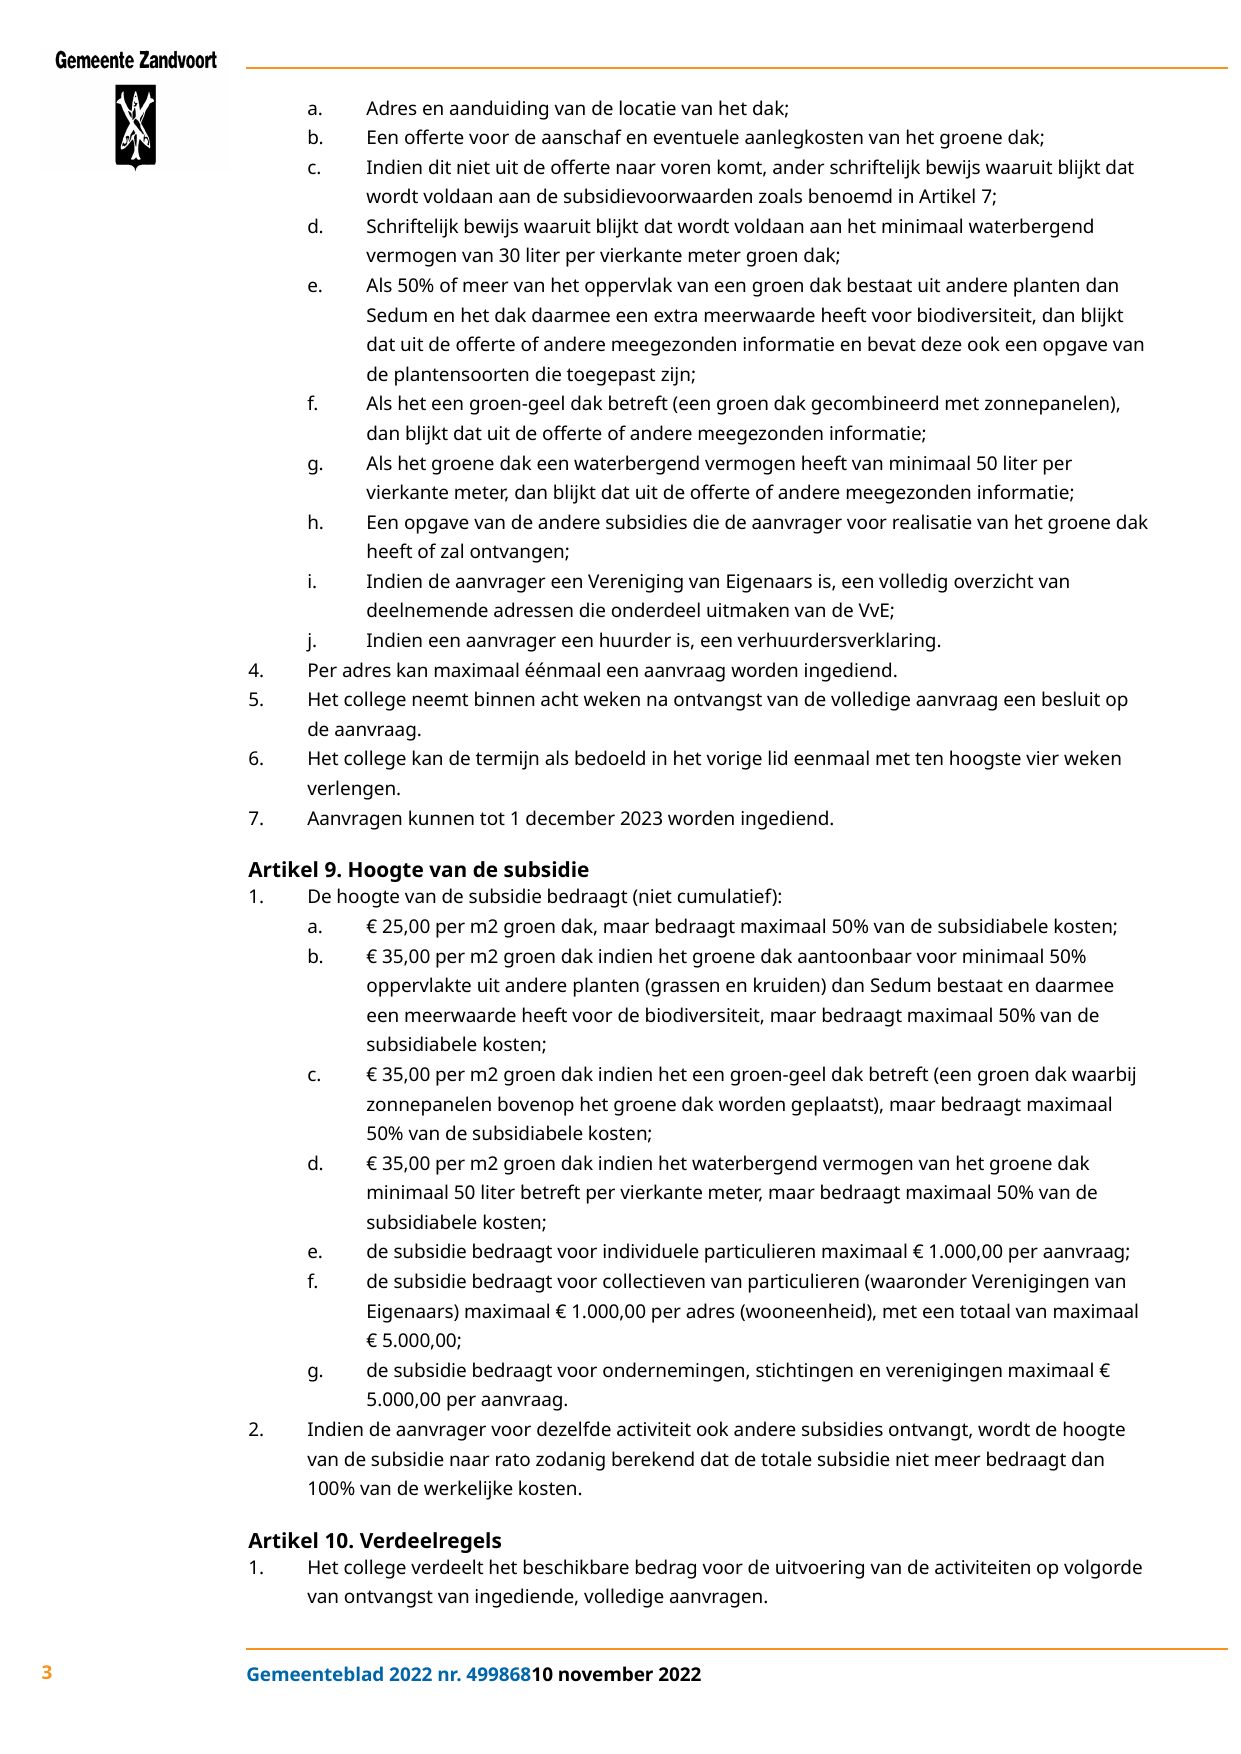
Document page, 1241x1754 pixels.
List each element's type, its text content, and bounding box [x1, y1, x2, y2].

text Artikel 10. Verdeelregels [248, 1526, 1152, 1554]
list Het college neemt binnen acht weken na ontvangst van de volledige aanvraag een besluit op de aanvraag. [248, 686, 1152, 742]
list de subsidie bedraagt voor ondernemingen, stichtingen en verenigingen maximaal € 5.000,00 per aanvraag. [307, 1357, 1152, 1412]
list Als het groene dak een waterbergend vermogen heeft van minimaal 50 liter per vierkante meter, dan blijkt dat uit de offerte of andere meegezonden informatie; [307, 450, 1152, 505]
list Het college verdeelt het beschikbare bedrag voor de uitvoering van de activiteiten op volgorde van ontvangst van ingediende, volledige aanvragen. [248, 1554, 1152, 1609]
list € 25,00 per m2 groen dak, maar bedraagt maximaal 50% van de subsidiabele kosten; [307, 913, 1152, 939]
list Een offerte voor de aanschaf en eventuele aanlegkosten van het groene dak; [307, 124, 1152, 150]
list Indien dit niet uit de offerte naar voren komt, ander schriftelijk bewijs waaruit blijkt dat wordt voldaan aan de subsidievoorwaarden zoals benoemd in Artikel 7; [307, 154, 1152, 209]
list Schriftelijk bewijs waaruit blijkt dat wordt voldaan aan het minimaal waterbergend vermogen van 30 liter per vierkante meter groen dak; [307, 213, 1152, 268]
list Als het een groen-geel dak betreft (een groen dak gecombineerd met zonnepanelen), dan blijkt dat uit de offerte of andere meegezonden informatie; [307, 391, 1152, 446]
list € 35,00 per m2 groen dak indien het groene dak aantoonbaar voor minimaal 50% oppervlakte uit andere planten (grassen en kruiden) dan Sedum bestaat en daarmee een meerwaarde heeft voor de biodiversiteit, maar bedraagt maximaal 50% van de subsidiabele kosten; [307, 943, 1152, 1057]
list de subsidie bedraagt voor individuele particulieren maximaal € 1.000,00 per aanvraag; [307, 1239, 1152, 1264]
list De hoogte van de subsidie bedraagt (niet cumulatief): [248, 884, 1152, 909]
list de subsidie bedraagt voor collectieven van particulieren (waaronder Verenigingen van Eigenaars) maximaal € 1.000,00 per adres (wooneenheid), met een totaal van maximaal € 5.000,00; [307, 1268, 1152, 1353]
text Artikel 9. Hoogte van de subsidie [248, 855, 1152, 884]
list Indien de aanvrager een Vereniging van Eigenaars is, een volledig overzicht van deelnemende adressen die onderdeel uitmaken van de VvE; [307, 568, 1152, 623]
list Indien een aanvrager een huurder is, een verhuurdersverklaring. [307, 627, 1152, 653]
list Een opgave van de andere subsidies die de aanvrager voor realisatie van het groene dak heeft of zal ontvangen; [307, 509, 1152, 564]
list Adres en aanduiding van de locatie van het dak; [307, 95, 1152, 121]
list Indien de aanvrager voor dezelfde activiteit ook andere subsidies ontvangt, wordt de hoogte van de subsidie naar rato zodanig berekend dat de totale subsidie niet meer bedraagt dan 100% van de werkelijke kosten. [248, 1416, 1152, 1501]
list € 35,00 per m2 groen dak indien het een groen-geel dak betreft (een groen dak waarbij zonnepanelen bovenop het groene dak worden geplaatst), maar bedraagt maximaal 50% van de subsidiabele kosten; [307, 1061, 1152, 1146]
list Als 50% of meer van het oppervlak van een groen dak bestaat uit andere planten dan Sedum en het dak daarmee een extra meerwaarde heeft voor biodiversiteit, dan blijkt dat uit de offerte of andere meegezonden informatie en bevat deze ook een opgave van de plantensoorten die toegepast zijn; [307, 272, 1152, 387]
list Aanvragen kunnen tot 1 december 2023 worden ingediend. [248, 805, 1152, 831]
list Het college kan de termijn als bedoeld in het vorige lid eenmaal met ten hoogste vier weken verlengen. [248, 746, 1152, 801]
list € 35,00 per m2 groen dak indien het waterbergend vermogen van het groene dak minimaal 50 liter betreft per vierkante meter, maar bedraagt maximaal 50% van de subsidiabele kosten; [307, 1150, 1152, 1235]
picture [41, 47, 231, 172]
list Per adres kan maximaal éénmaal een aanvraag worden ingediend. [248, 657, 1152, 683]
